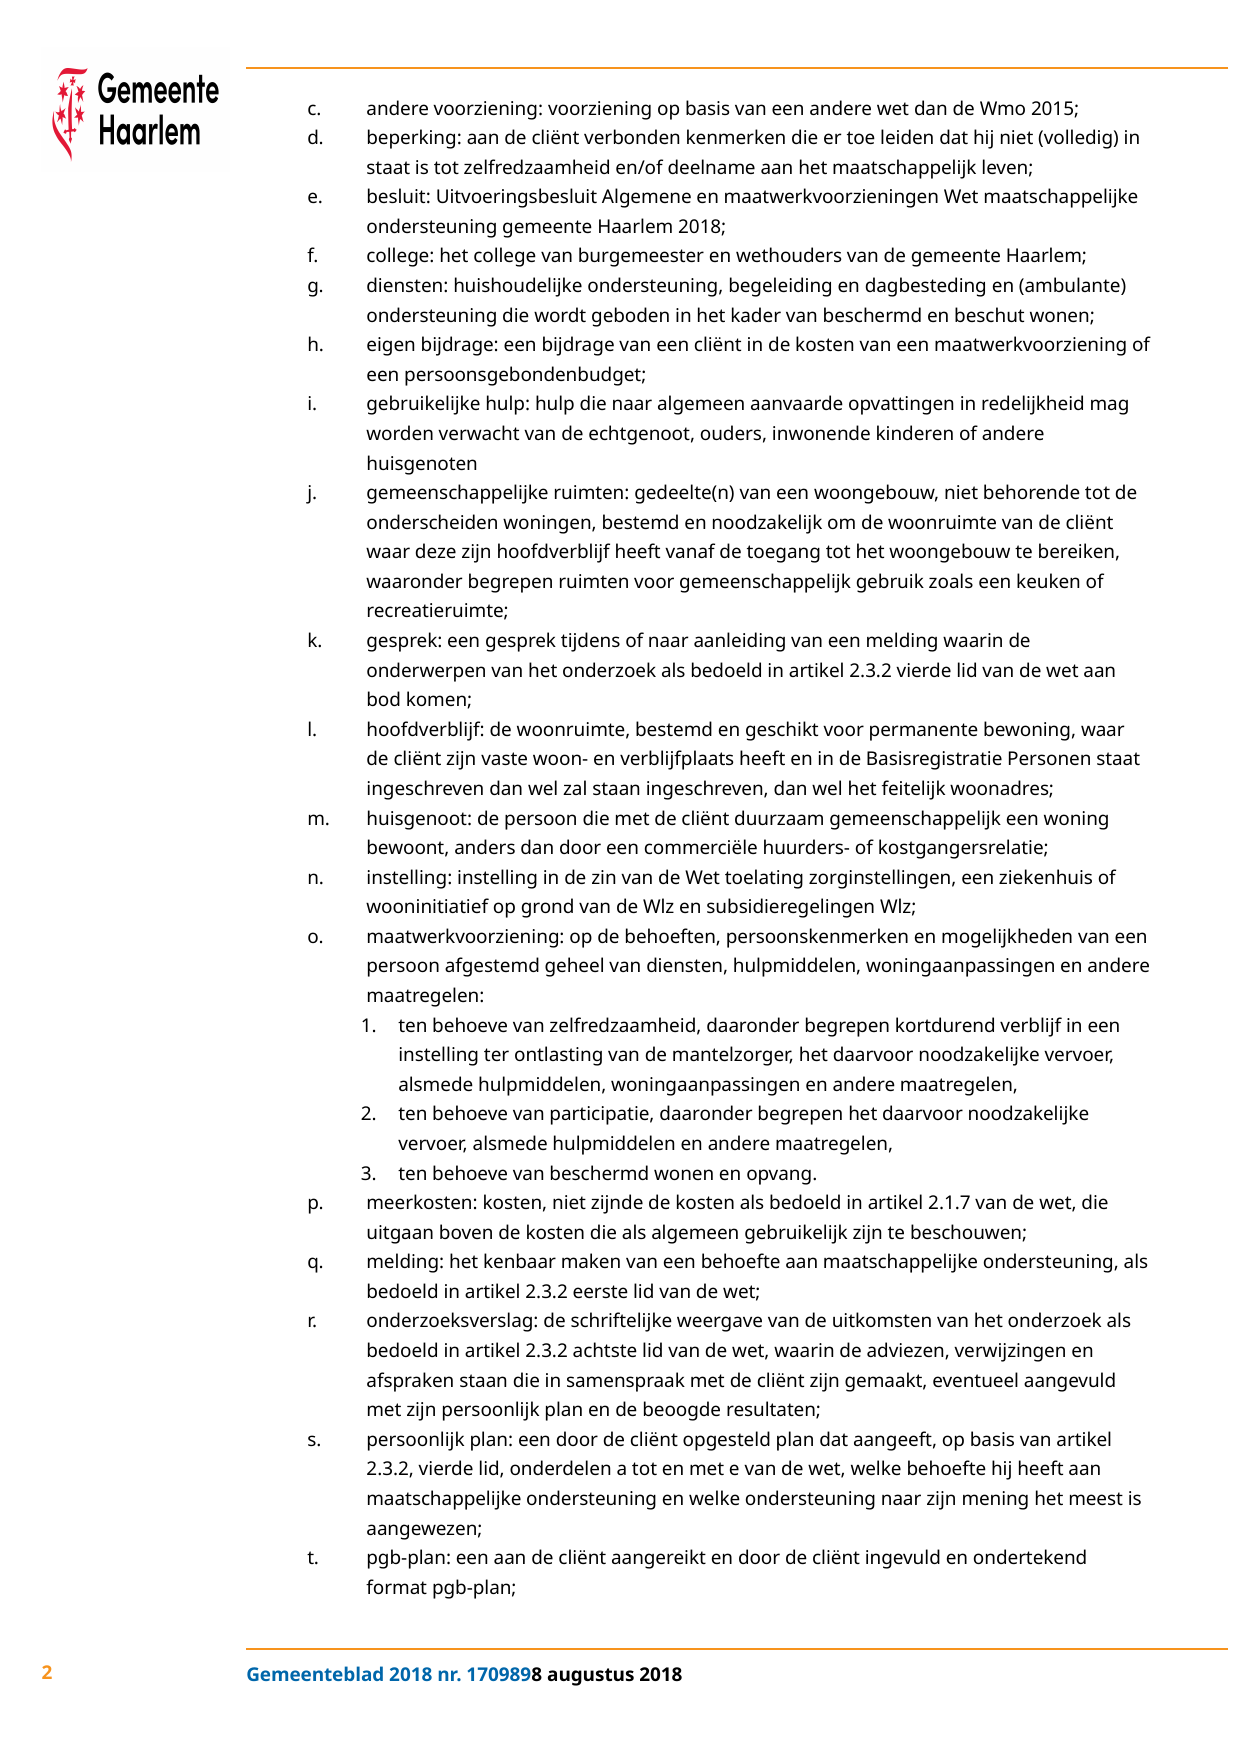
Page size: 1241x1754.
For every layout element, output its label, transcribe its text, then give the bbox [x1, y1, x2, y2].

list gesprek: een gesprek tijdens of naar aanleiding van een melding waarin de onderwerpen van het onderzoek als bedoeld in artikel 2.3.2 vierde lid van de wet aan bod komen; [307, 627, 1152, 712]
list gebruikelijke hulp: hulp die naar algemeen aanvaarde opvattingen in redelijkheid mag worden verwacht van de echtgenoot, ouders, inwonende kinderen of andere huisgenoten [307, 391, 1152, 476]
list instelling: instelling in de zin van de Wet toelating zorginstellingen, een ziekenhuis of wooninitiatief op grond van de Wlz en subsidieregelingen Wlz; [307, 864, 1152, 919]
list maatwerkvoorziening: op de behoeften, persoonskenmerken en mogelijkheden van een persoon afgestemd geheel van diensten, hulpmiddelen, woningaanpassingen en andere maatregelen: [307, 923, 1152, 1008]
list huisgenoot: de persoon die met de cliënt duurzaam gemeenschappelijk een woning bewoont, anders dan door een commerciële huurders- of kostgangersrelatie; [307, 805, 1152, 860]
list ten behoeve van beschermd wonen en opvang. [361, 1160, 1152, 1186]
list beperking: aan de cliënt verbonden kenmerken die er toe leiden dat hij niet (volledig) in staat is tot zelfredzaamheid en/of deelname aan het maatschappelijk leven; [307, 124, 1152, 180]
list onderzoeksverslag: de schriftelijke weergave van de uitkomsten van het onderzoek als bedoeld in artikel 2.3.2 achtste lid van de wet, waarin de adviezen, verwijzingen en afspraken staan die in samenspraak met de cliënt zijn gemaakt, eventueel aangevuld met zijn persoonlijk plan en de beoogde resultaten; [307, 1308, 1152, 1422]
list andere voorziening: voorziening op basis van een andere wet dan de Wmo 2015; [307, 95, 1152, 121]
list besluit: Uitvoeringsbesluit Algemene en maatwerkvoorzieningen Wet maatschappelijke ondersteuning gemeente Haarlem 2018; [307, 183, 1152, 239]
list ten behoeve van zelfredzaamheid, daaronder begrepen kortdurend verblijf in een instelling ter ontlasting van de mantelzorger, het daarvoor noodzakelijke vervoer, alsmede hulpmiddelen, woningaanpassingen en andere maatregelen, [361, 1012, 1152, 1097]
list meerkosten: kosten, niet zijnde de kosten als bedoeld in artikel 2.1.7 van de wet, die uitgaan boven de kosten die als algemeen gebruikelijk zijn te beschouwen; [307, 1189, 1152, 1245]
list diensten: huishoudelijke ondersteuning, begeleiding en dagbesteding en (ambulante) ondersteuning die wordt geboden in het kader van beschermd en beschut wonen; [307, 272, 1152, 328]
list persoonlijk plan: een door de cliënt opgesteld plan dat aangeeft, op basis van artikel 2.3.2, vierde lid, onderdelen a tot en met e van de wet, welke behoefte hij heeft aan maatschappelijke ondersteuning en welke ondersteuning naar zijn mening het meest is aangewezen; [307, 1426, 1152, 1541]
list melding: het kenbaar maken van een behoefte aan maatschappelijke ondersteuning, als bedoeld in artikel 2.3.2 eerste lid van de wet; [307, 1248, 1152, 1304]
list hoofdverblijf: de woonruimte, bestemd en geschikt voor permanente bewoning, waar de cliënt zijn vaste woon- en verblijfplaats heeft en in de Basisregistratie Personen staat ingeschreven dan wel zal staan ingeschreven, dan wel het feitelijk woonadres; [307, 716, 1152, 801]
list gemeenschappelijke ruimten: gedeelte(n) van een woongebouw, niet behorende tot de onderscheiden woningen, bestemd en noodzakelijk om de woonruimte van de cliënt waar deze zijn hoofdverblijf heeft vanaf de toegang tot het woongebouw te bereiken, waaronder begrepen ruimten voor gemeenschappelijk gebruik zoals een keuken of recreatieruimte; [307, 479, 1152, 623]
picture [41, 47, 231, 172]
list ten behoeve van participatie, daaronder begrepen het daarvoor noodzakelijke vervoer, alsmede hulpmiddelen en andere maatregelen, [361, 1101, 1152, 1156]
list eigen bijdrage: een bijdrage van een cliënt in de kosten van een maatwerkvoorziening of een persoonsgebondenbudget; [307, 331, 1152, 387]
list college: het college van burgemeester en wethouders van de gemeente Haarlem; [307, 243, 1152, 268]
list pgb-plan: een aan de cliënt aangereikt en door de cliënt ingevuld en ondertekend format pgb-plan; [307, 1544, 1152, 1600]
